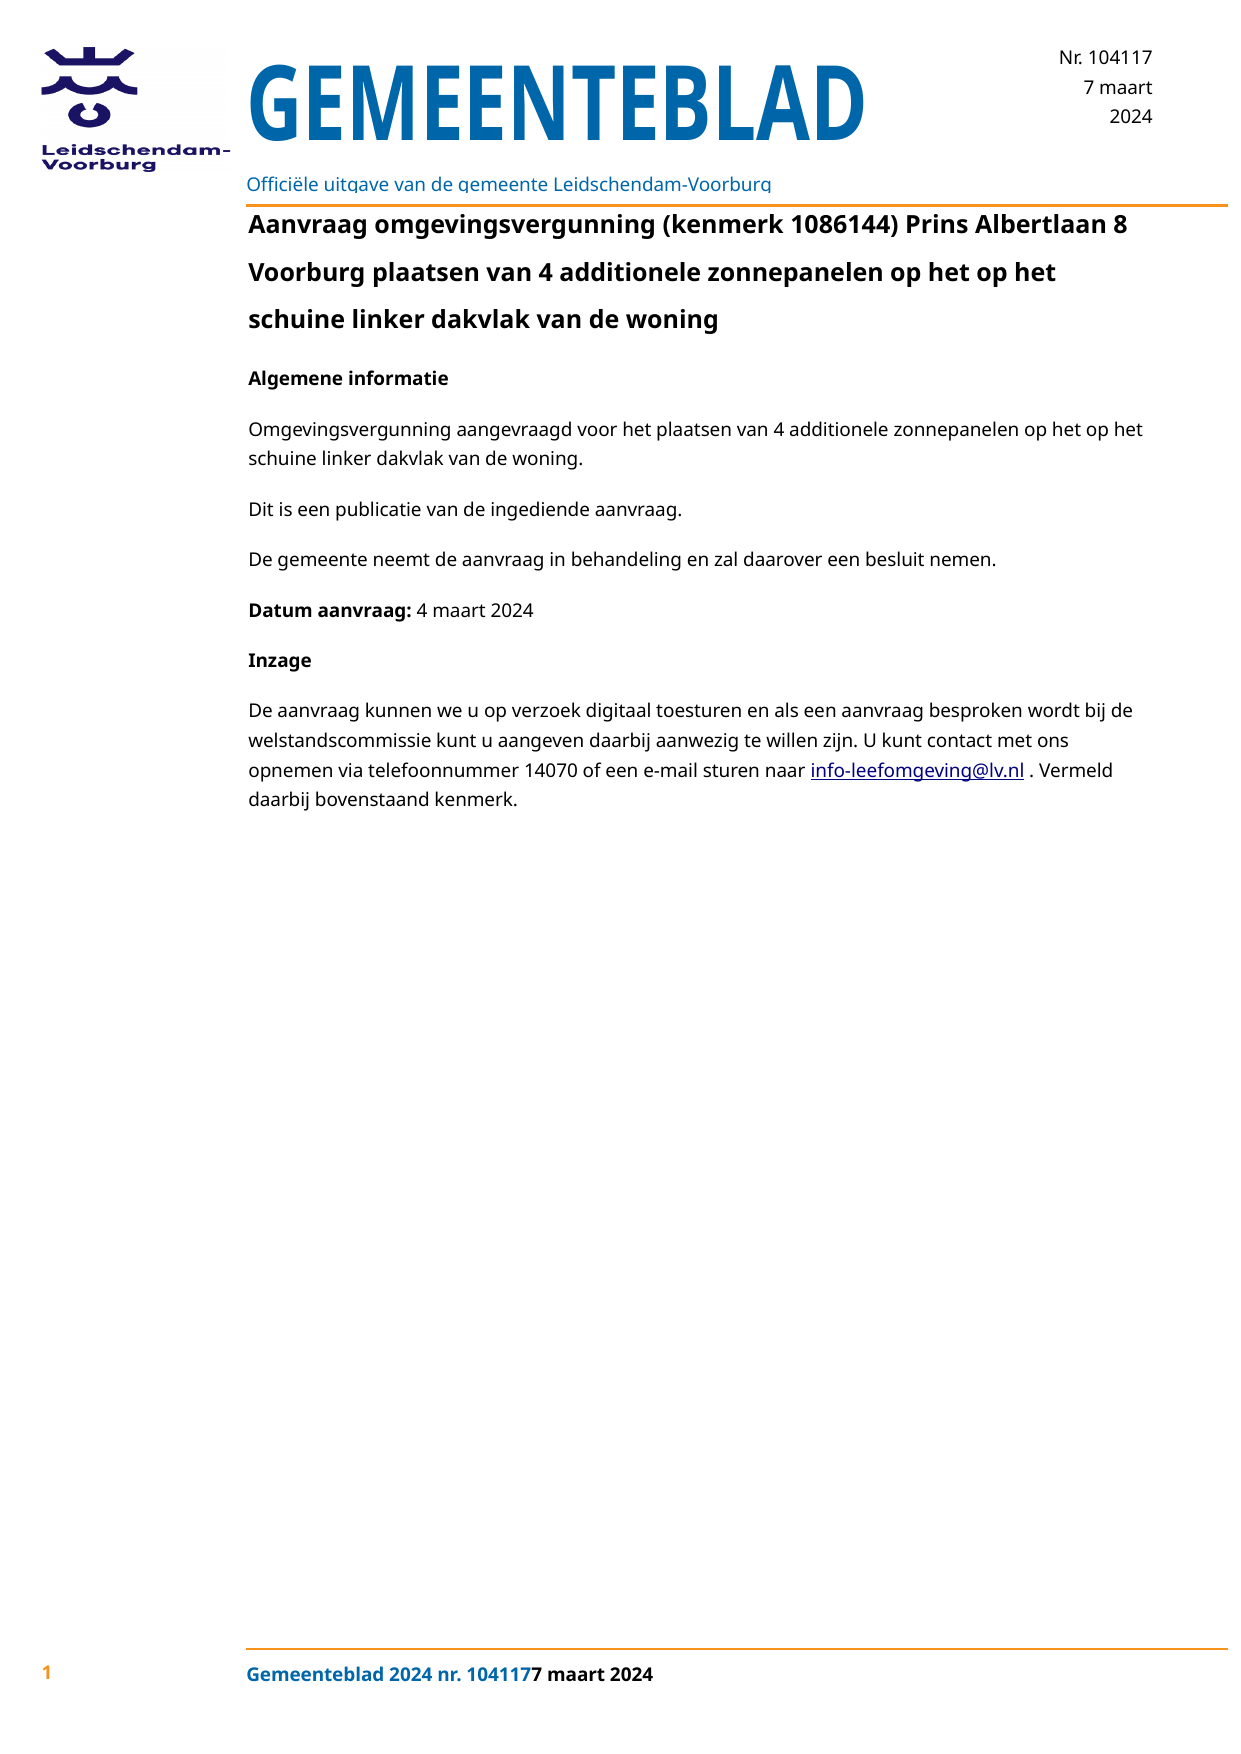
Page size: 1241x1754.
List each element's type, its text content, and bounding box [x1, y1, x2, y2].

text Algemene informatie [248, 366, 1152, 391]
text Omgevingsvergunning aangevraagd voor het plaatsen van 4 additionele zonnepanelen op het op het schuine linker dakvlak van de woning. [248, 416, 1152, 471]
picture [41, 47, 231, 172]
text Inzage [248, 647, 1152, 673]
text Datum aanvraag: 4 maart 2024 [248, 597, 1152, 622]
text Aanvraag omgevingsvergunning (kenmerk 1086144) Prins Albertlaan 8 Voorburg plaatsen van 4 additionele zonnepanelen op het op het schuine linker dakvlak van de woning [248, 207, 1152, 336]
text De aanvraag kunnen we u op verzoek digitaal toesturen en als een aanvraag besproken wordt bij de welstandscommissie kunt u aangeven daarbij aanwezig te willen zijn. U kunt contact met ons opnemen via telefoonnummer 14070 of een e-mail sturen naar info-leefomgeving@lv.nl . Vermeld daarbij bovenstaand kenmerk. [248, 698, 1152, 812]
text Dit is een publicatie van de ingediende aanvraag. [248, 496, 1152, 522]
text De gemeente neemt de aanvraag in behandeling en zal daarover een besluit nemen. [248, 546, 1152, 572]
